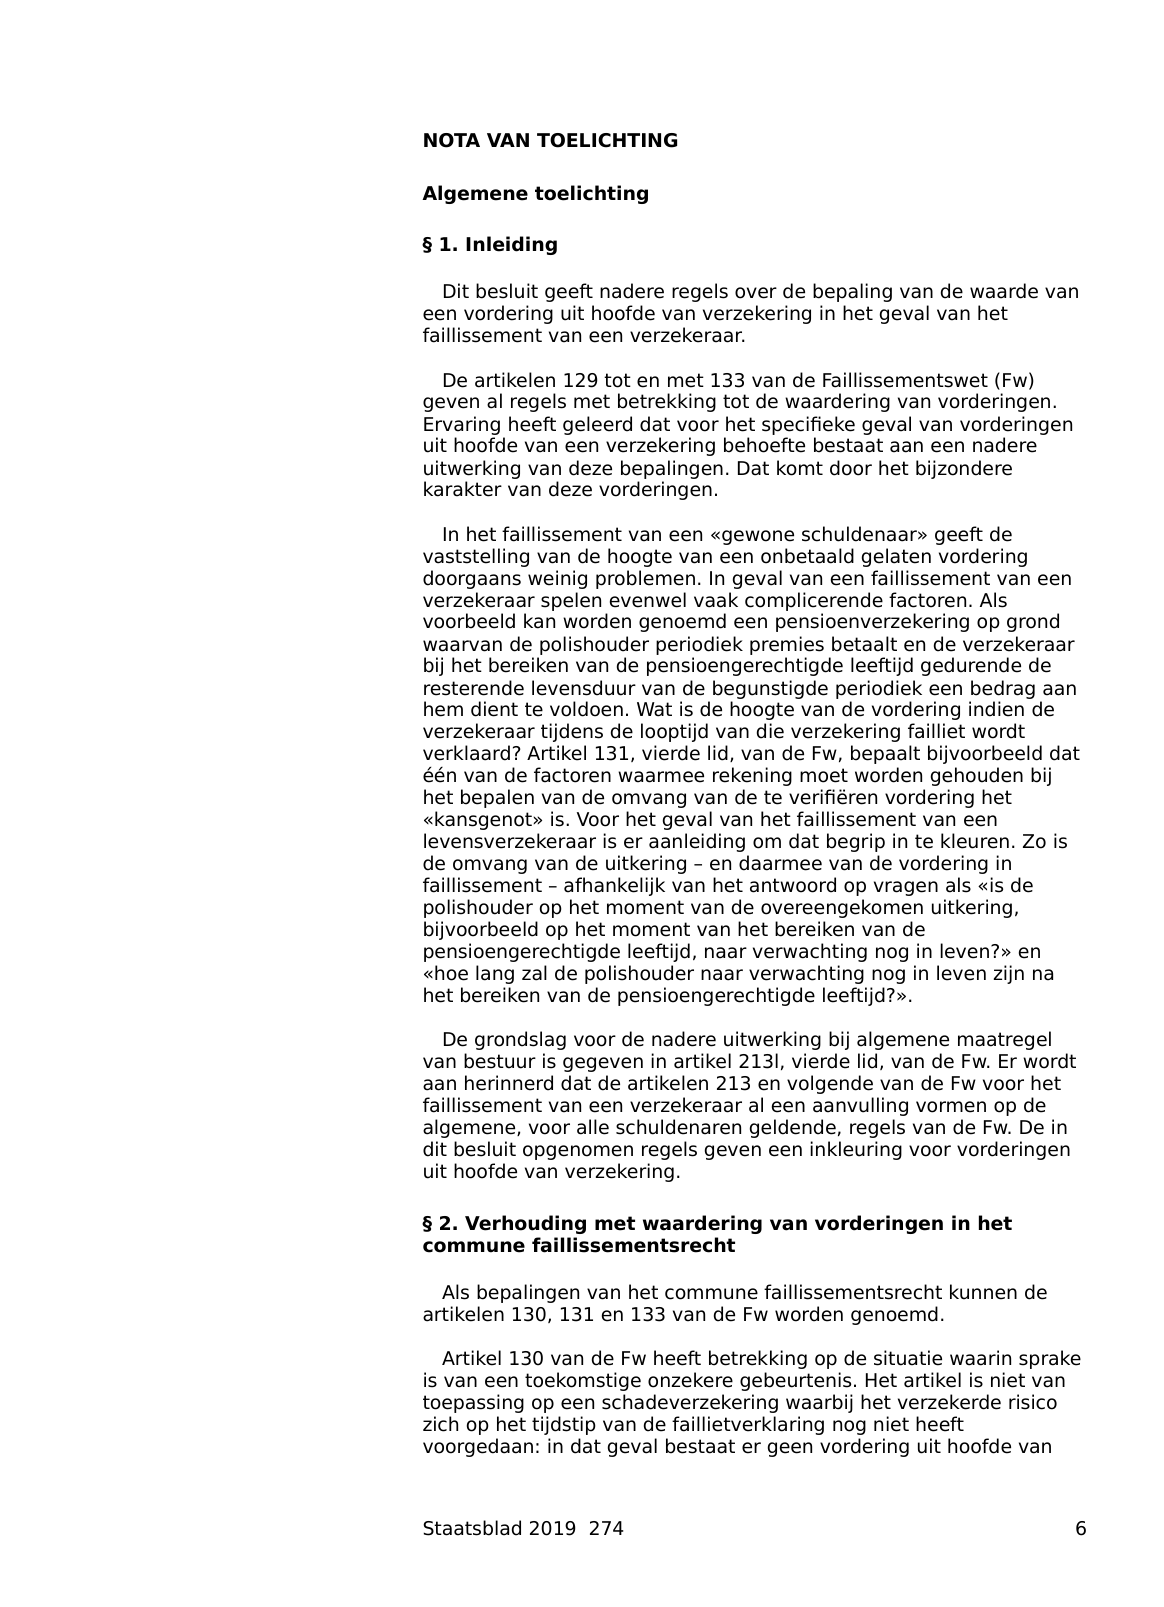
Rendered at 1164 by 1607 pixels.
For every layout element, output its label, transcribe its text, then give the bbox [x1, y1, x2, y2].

subtitle § 1. Inleiding [422, 234, 1087, 256]
text Als bepalingen van het commune faillissementsrecht kunnen de artikelen 130, 131 en 133 van de Fw worden genoemd. [422, 1282, 1087, 1326]
text De grondslag voor de nadere uitwerking bij algemene maatregel van bestuur is gegeven in artikel 213l, vierde lid, van de Fw. Er wordt aan herinnerd dat de artikelen 213 en volgende van de Fw voor het faillissement van een verzekeraar al een aanvulling vormen op de algemene, voor alle schuldenaren geldende, regels van de Fw. De in dit besluit opgenomen regels geven een inkleuring voor vorderingen uit hoofde van verzekering. [422, 1029, 1087, 1183]
text De artikelen 129 tot en met 133 van de Faillissementswet (Fw) geven al regels met betrekking tot de waardering van vorderingen. Ervaring heeft geleerd dat voor het specifieke geval van vorderingen uit hoofde van een verzekering behoefte bestaat aan een nadere uitwerking van deze bepalingen. Dat komt door het bijzondere karakter van deze vorderingen. [422, 369, 1087, 501]
text Dit besluit geeft nadere regels over de bepaling van de waarde van een vordering uit hoofde van verzekering in het geval van het faillissement van een verzekeraar. [422, 281, 1087, 347]
subtitle Algemene toelichting [422, 182, 1087, 204]
text In het faillissement van een «gewone schuldenaar» geeft de vaststelling van de hoogte van een onbetaald gelaten vordering doorgaans weinig problemen. In geval van een faillissement van een verzekeraar spelen evenwel vaak complicerende factoren. Als voorbeeld kan worden genoemd een pensioenverzekering op grond waarvan de polishouder periodiek premies betaalt en de verzekeraar bij het bereiken van de pensioengerechtigde leeftijd gedurende de resterende levensduur van de begunstigde periodiek een bedrag aan hem dient te voldoen. Wat is de hoogte van de vordering indien de verzekeraar tijdens de looptijd van die verzekering failliet wordt verklaard? Artikel 131, vierde lid, van de Fw, bepaalt bijvoorbeeld dat één van de factoren waarmee rekening moet worden gehouden bij het bepalen van de omvang van de te verifiëren vordering het «kansgenot» is. Voor het geval van het faillissement van een levensverzekeraar is er aanleiding om dat begrip in te kleuren. Zo is de omvang van de uitkering – en daarmee van de vordering in faillissement – afhankelijk van het antwoord op vragen als «is de polishouder op het moment van de overeengekomen uitkering, bijvoorbeeld op het moment van het bereiken van de pensioengerechtigde leeftijd, naar verwachting nog in leven?» en «hoe lang zal de polishouder naar verwachting nog in leven zijn na het bereiken van de pensioengerechtigde leeftijd?». [422, 523, 1087, 1007]
text Artikel 130 van de Fw heeft betrekking op de situatie waarin sprake is van een toekomstige onzekere gebeurtenis. Het artikel is niet van toepassing op een schadeverzekering waarbij het verzekerde risico zich op het tijdstip van de faillietverklaring nog niet heeft voorgedaan: in dat geval bestaat er geen vordering uit hoofde van [422, 1348, 1087, 1458]
subtitle § 2. Verhouding met waardering van vorderingen in het commune faillissementsrecht [422, 1213, 1087, 1257]
subtitle NOTA VAN TOELICHTING [422, 130, 1087, 152]
